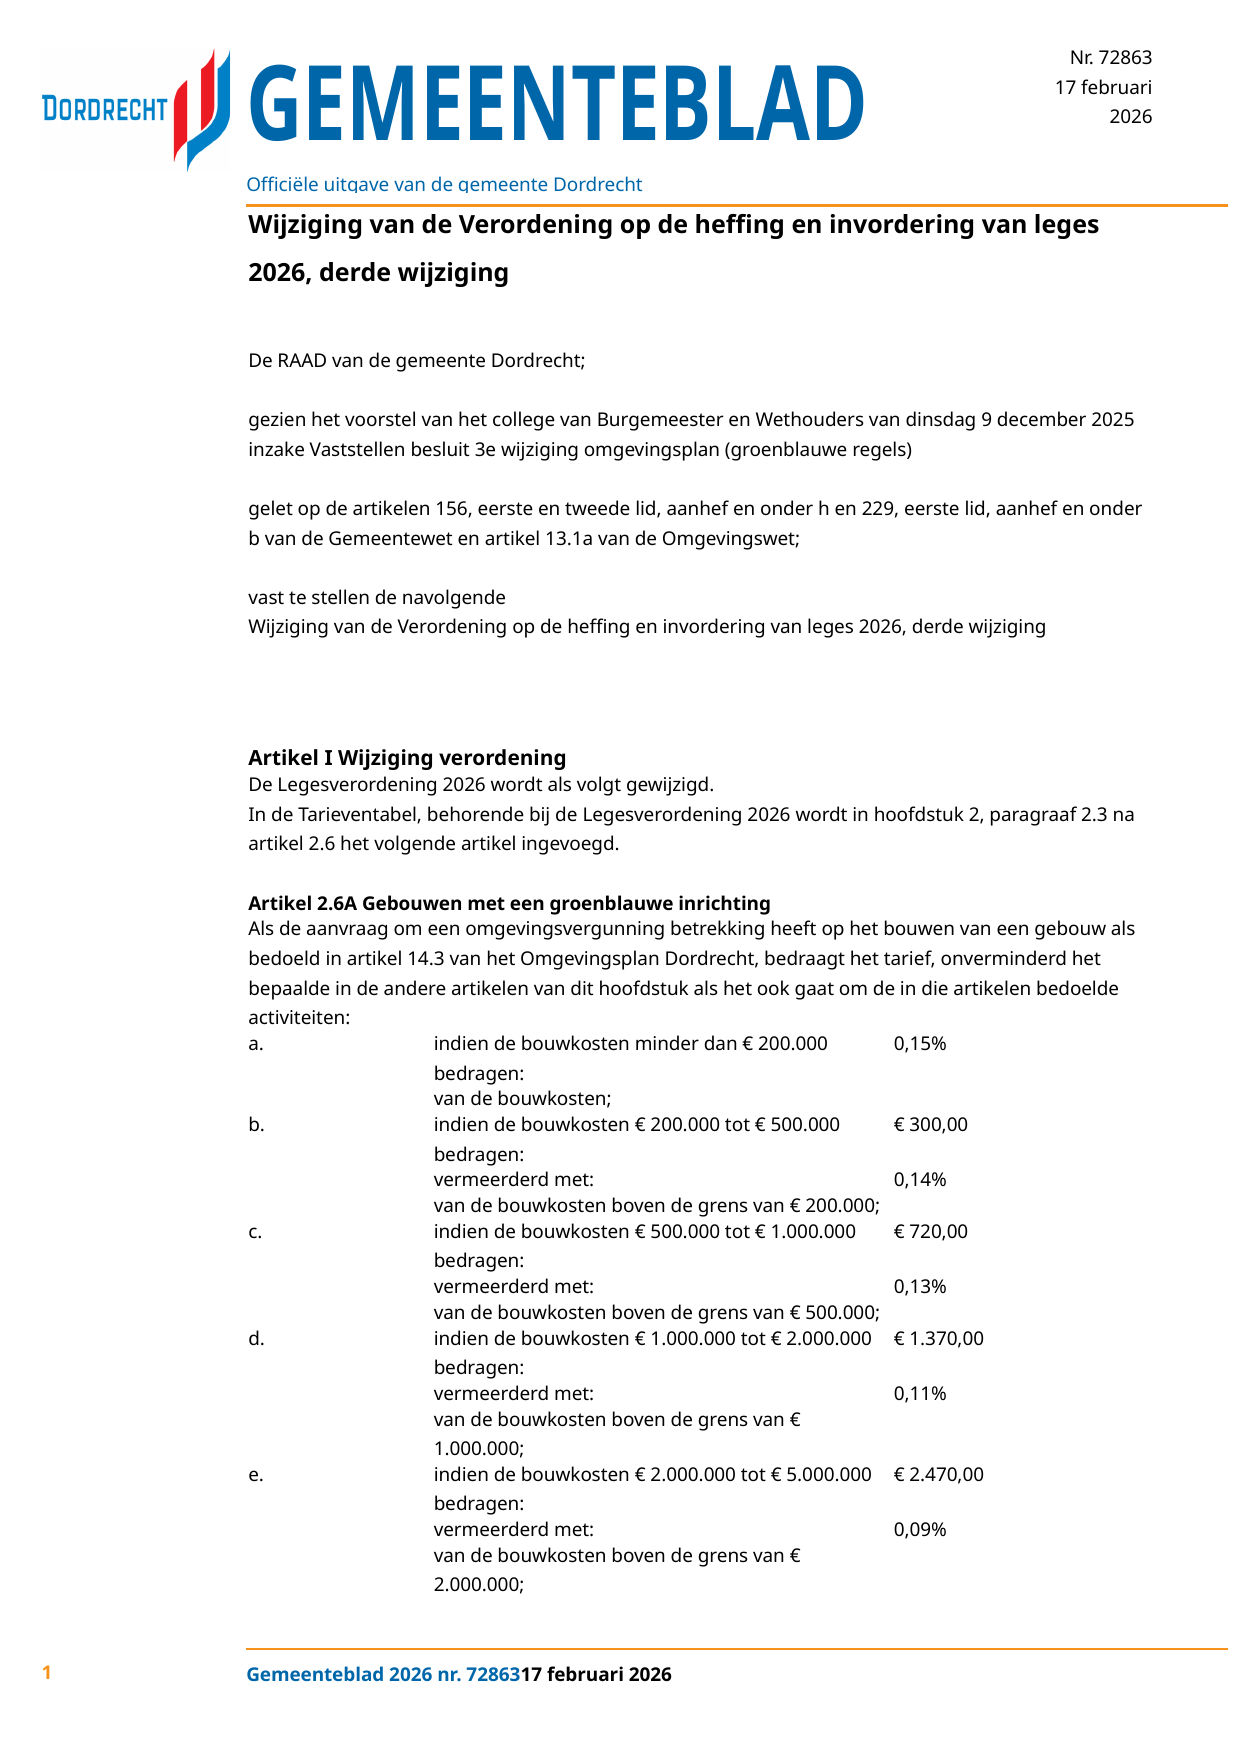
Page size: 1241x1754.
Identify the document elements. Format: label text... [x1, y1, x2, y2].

table_cell € 1.370,00 [894, 1325, 1152, 1380]
table_cell a. [248, 1030, 433, 1085]
table_cell indien de bouwkosten € 2.000.000 tot € 5.000.000 bedragen: [434, 1461, 893, 1516]
table_cell d. [248, 1325, 433, 1380]
table_cell c. [248, 1218, 433, 1273]
table_cell vermeerderd met: [434, 1516, 893, 1542]
table_cell indien de bouwkosten € 1.000.000 tot € 2.000.000 bedragen: [434, 1325, 893, 1380]
table_cell indien de bouwkosten € 500.000 tot € 1.000.000 bedragen: [434, 1218, 893, 1273]
table_cell 0,14% [894, 1166, 1152, 1192]
table_cell van de bouwkosten boven de grens van € 200.000; [434, 1192, 893, 1218]
table_cell [248, 1380, 433, 1406]
table_header Artikel 2.6A Gebouwen met een groenblauwe inrichting [248, 890, 1152, 916]
text Artikel I Wijziging verordening [248, 743, 1152, 771]
table_cell van de bouwkosten boven de grens van € 2.000.000; [434, 1542, 893, 1597]
text De RAAD van de gemeente Dordrecht; [248, 347, 1152, 373]
table_cell [894, 1542, 1152, 1597]
table_cell [248, 1085, 433, 1111]
table_cell indien de bouwkosten € 200.000 tot € 500.000 bedragen: [434, 1111, 893, 1166]
table_cell [248, 1542, 433, 1597]
table_cell € 2.470,00 [894, 1461, 1152, 1516]
table_cell van de bouwkosten; [434, 1085, 893, 1111]
table_cell b. [248, 1111, 433, 1166]
table_cell indien de bouwkosten minder dan € 200.000 bedragen: [434, 1030, 893, 1085]
table_cell [894, 1406, 1152, 1461]
table_cell [248, 1406, 433, 1461]
table_cell van de bouwkosten boven de grens van € 500.000; [434, 1299, 893, 1325]
table_cell Als de aanvraag om een omgevingsvergunning betrekking heeft op het bouwen van een gebouw als bedoeld in artikel 14.3 van het Omgevingsplan Dordrecht, bedraagt het tarief, onverminderd het bepaalde in de andere artikelen van dit hoofdstuk als het ook gaat om de in die artikelen bedoelde activiteiten: [248, 916, 1152, 1030]
table_cell [894, 1299, 1152, 1325]
text gelet op de artikelen 156, eerste en tweede lid, aanhef en onder h en 229, eerste lid, aanhef en onder b van de Gemeentewet en artikel 13.1a van de Omgevingswet; [248, 495, 1152, 551]
text Wijziging van de Verordening op de heffing en invordering van leges 2026, derde wijziging [248, 614, 1152, 639]
text gezien het voorstel van het college van Burgemeester en Wethouders van dinsdag 9 december 2025 inzake Vaststellen besluit 3e wijziging omgevingsplan (groenblauwe regels) [248, 407, 1152, 462]
text Wijziging van de Verordening op de heffing en invordering van leges 2026, derde wijziging [248, 207, 1152, 288]
picture [41, 47, 231, 172]
text vast te stellen de navolgende [248, 584, 1152, 610]
table_cell van de bouwkosten boven de grens van € 1.000.000; [434, 1406, 893, 1461]
table_cell [248, 1299, 433, 1325]
table_cell vermeerderd met: [434, 1380, 893, 1406]
table_cell [248, 1166, 433, 1192]
table_cell [248, 1516, 433, 1542]
text In de Tarieventabel, behorende bij de Legesverordening 2026 wordt in hoofdstuk 2, paragraaf 2.3 na artikel 2.6 het volgende artikel ingevoegd. [248, 801, 1152, 856]
table_cell 0,09% [894, 1516, 1152, 1542]
table_cell e. [248, 1461, 433, 1516]
table_cell € 720,00 [894, 1218, 1152, 1273]
table_cell 0,11% [894, 1380, 1152, 1406]
table_cell € 300,00 [894, 1111, 1152, 1166]
table_cell [894, 1085, 1152, 1111]
table_cell [248, 1273, 433, 1299]
table_cell [248, 1192, 433, 1218]
table_cell [894, 1192, 1152, 1218]
table_cell vermeerderd met: [434, 1166, 893, 1192]
table_cell vermeerderd met: [434, 1273, 893, 1299]
text De Legesverordening 2026 wordt als volgt gewijzigd. [248, 771, 1152, 797]
table_cell 0,15% [894, 1030, 1152, 1085]
table_cell 0,13% [894, 1273, 1152, 1299]
